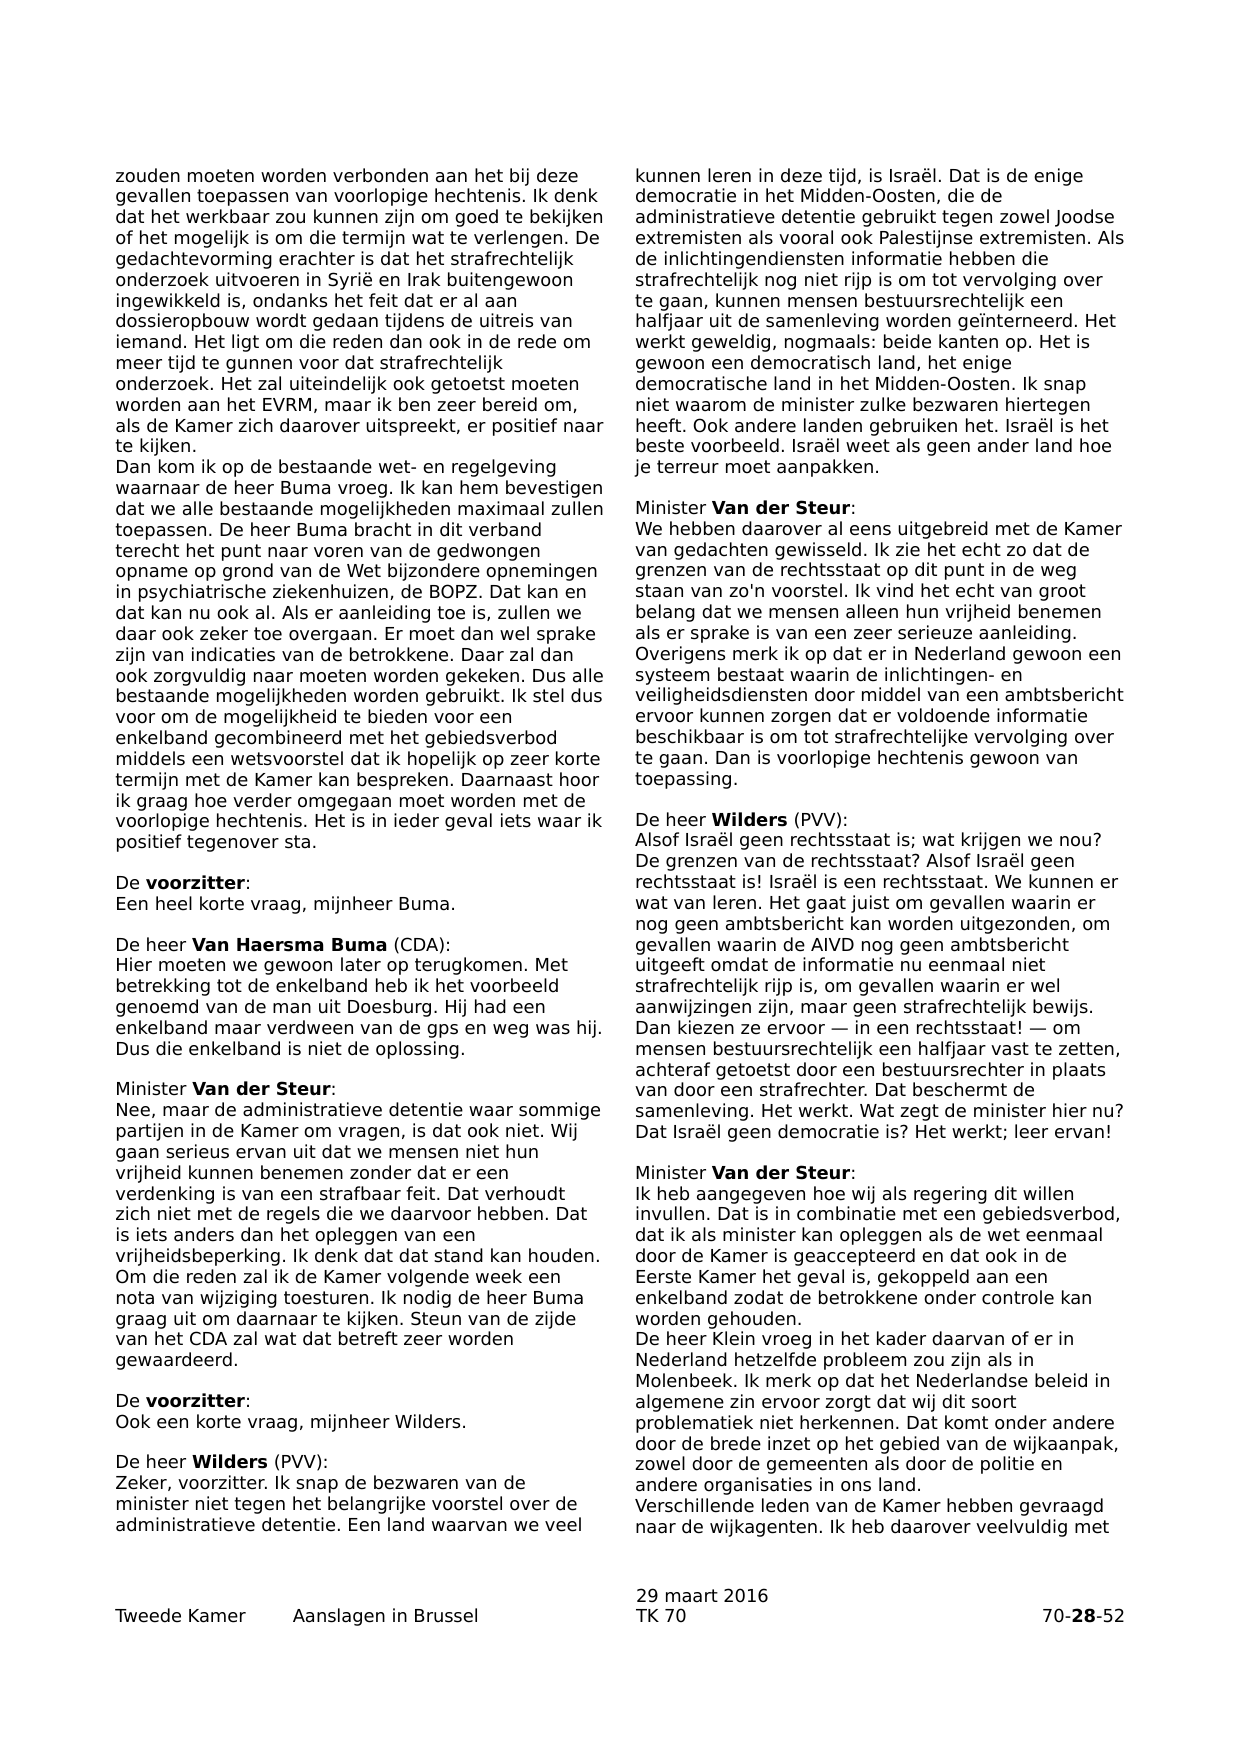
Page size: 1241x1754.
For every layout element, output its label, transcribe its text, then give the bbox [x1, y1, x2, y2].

text De heer Wilders (PVV): [635, 809, 1125, 830]
text Minister Van der Steur: [115, 1079, 605, 1100]
text Minister Van der Steur: [635, 1163, 1125, 1183]
text Zeker, voorzitter. Ik snap de bezwaren van de minister niet tegen het belangrijke voorstel over de administratieve detentie. Een land waarvan we veel [115, 1473, 605, 1536]
text De heer Van Haersma Buma (CDA): [115, 934, 605, 955]
text Ik heb aangegeven hoe wij als regering dit willen invullen. Dat is in combinatie met een gebiedsverbod, dat ik als minister kan opleggen als de wet eenmaal door de Kamer is geaccepteerd en dat ook in de Eerste Kamer het geval is, gekoppeld aan een enkelband zodat de betrokkene onder controle kan worden gehouden. [635, 1183, 1125, 1329]
text Alsof Israël geen rechtsstaat is; wat krijgen we nou? De grenzen van de rechtsstaat? Alsof Israël geen rechtsstaat is! Israël is een rechtsstaat. We kunnen er wat van leren. Het gaat juist om gevallen waarin er nog geen ambtsbericht kan worden uitgezonden, om gevallen waarin de AIVD nog geen ambtsbericht uitgeeft omdat de informatie nu eenmaal niet strafrechtelijk rijp is, om gevallen waarin er wel aanwijzingen zijn, maar geen strafrechtelijk bewijs. Dan kiezen ze ervoor — in een rechtsstaat! — om mensen bestuursrechtelijk een halfjaar vast te zetten, achteraf getoetst door een bestuursrechter in plaats van door een strafrechter. Dat beschermt de samenleving. Het werkt. Wat zegt de minister hier nu? Dat Israël geen democratie is? Het werkt; leer ervan! [635, 830, 1125, 1143]
text Dan kom ik op de bestaande wet- en regelgeving waarnaar de heer Buma vroeg. Ik kan hem bevestigen dat we alle bestaande mogelijkheden maximaal zullen toepassen. De heer Buma bracht in dit verband terecht het punt naar voren van de gedwongen opname op grond van de Wet bijzondere opnemingen in psychiatrische ziekenhuizen, de BOPZ. Dat kan en dat kan nu ook al. Als er aanleiding toe is, zullen we daar ook zeker toe overgaan. Er moet dan wel sprake zijn van indicaties van de betrokkene. Daar zal dan ook zorgvuldig naar moeten worden gekeken. Dus alle bestaande mogelijkheden worden gebruikt. Ik stel dus voor om de mogelijkheid te bieden voor een enkelband gecombineerd met het gebiedsverbod middels een wetsvoorstel dat ik hopelijk op zeer korte termijn met de Kamer kan bespreken. Daarnaast hoor ik graag hoe verder omgegaan moet worden met de voorlopige hechtenis. Het is in ieder geval iets waar ik positief tegenover sta. [115, 457, 605, 853]
text Hier moeten we gewoon later op terugkomen. Met betrekking tot de enkelband heb ik het voorbeeld genoemd van de man uit Doesburg. Hij had een enkelband maar verdween van de gps en weg was hij. Dus die enkelband is niet de oplossing. [115, 955, 605, 1059]
text zouden moeten worden verbonden aan het bij deze gevallen toepassen van voorlopige hechtenis. Ik denk dat het werkbaar zou kunnen zijn om goed te bekijken of het mogelijk is om die termijn wat te verlengen. De gedachtevorming erachter is dat het strafrechtelijk onderzoek uitvoeren in Syrië en Irak buitengewoon ingewikkeld is, ondanks het feit dat er al aan dossieropbouw wordt gedaan tijdens de uitreis van iemand. Het ligt om die reden dan ook in de rede om meer tijd te gunnen voor dat strafrechtelijk onderzoek. Het zal uiteindelijk ook getoetst moeten worden aan het EVRM, maar ik ben zeer bereid om, als de Kamer zich daarover uitspreekt, er positief naar te kijken. [115, 165, 605, 457]
text De heer Wilders (PVV): [115, 1452, 605, 1473]
text kunnen leren in deze tijd, is Israël. Dat is de enige democratie in het Midden-Oosten, die de administratieve detentie gebruikt tegen zowel Joodse extremisten als vooral ook Palestijnse extremisten. Als de inlichtingendiensten informatie hebben die strafrechtelijk nog niet rijp is om tot vervolging over te gaan, kunnen mensen bestuursrechtelijk een halfjaar uit de samenleving worden geïnterneerd. Het werkt geweldig, nogmaals: beide kanten op. Het is gewoon een democratisch land, het enige democratische land in het Midden-Oosten. Ik snap niet waarom de minister zulke bezwaren hiertegen heeft. Ook andere landen gebruiken het. Israël is het beste voorbeeld. Israël weet als geen ander land hoe je terreur moet aanpakken. [635, 165, 1125, 478]
text We hebben daarover al eens uitgebreid met de Kamer van gedachten gewisseld. Ik zie het echt zo dat de grenzen van de rechtsstaat op dit punt in de weg staan van zo'n voorstel. Ik vind het echt van groot belang dat we mensen alleen hun vrijheid benemen als er sprake is van een zeer serieuze aanleiding. Overigens merk ik op dat er in Nederland gewoon een systeem bestaat waarin de inlichtingen- en veiligheidsdiensten door middel van een ambtsbericht ervoor kunnen zorgen dat er voldoende informatie beschikbaar is om tot strafrechtelijke vervolging over te gaan. Dan is voorlopige hechtenis gewoon van toepassing. [635, 518, 1125, 789]
text Nee, maar de administratieve detentie waar sommige partijen in de Kamer om vragen, is dat ook niet. Wij gaan serieus ervan uit dat we mensen niet hun vrijheid kunnen benemen zonder dat er een verdenking is van een strafbaar feit. Dat verhoudt zich niet met de regels die we daarvoor hebben. Dat is iets anders dan het opleggen van een vrijheidsbeperking. Ik denk dat dat stand kan houden. Om die reden zal ik de Kamer volgende week een nota van wijziging toesturen. Ik nodig de heer Buma graag uit om daarnaar te kijken. Steun van de zijde van het CDA zal wat dat betreft zeer worden gewaardeerd. [115, 1100, 605, 1371]
text Ook een korte vraag, mijnheer Wilders. [115, 1412, 605, 1432]
text De voorzitter: [115, 1391, 605, 1412]
text De heer Klein vroeg in het kader daarvan of er in Nederland hetzelfde probleem zou zijn als in Molenbeek. Ik merk op dat het Nederlandse beleid in algemene zin ervoor zorgt dat wij dit soort problematiek niet herkennen. Dat komt onder andere door de brede inzet op het gebied van de wijkaanpak, zowel door de gemeenten als door de politie en andere organisaties in ons land. [635, 1329, 1125, 1496]
text De voorzitter: [115, 873, 605, 893]
text Minister Van der Steur: [635, 498, 1125, 518]
text Een heel korte vraag, mijnheer Buma. [115, 893, 605, 914]
text Verschillende leden van de Kamer hebben gevraagd naar de wijkagenten. Ik heb daarover veelvuldig met [635, 1496, 1125, 1537]
